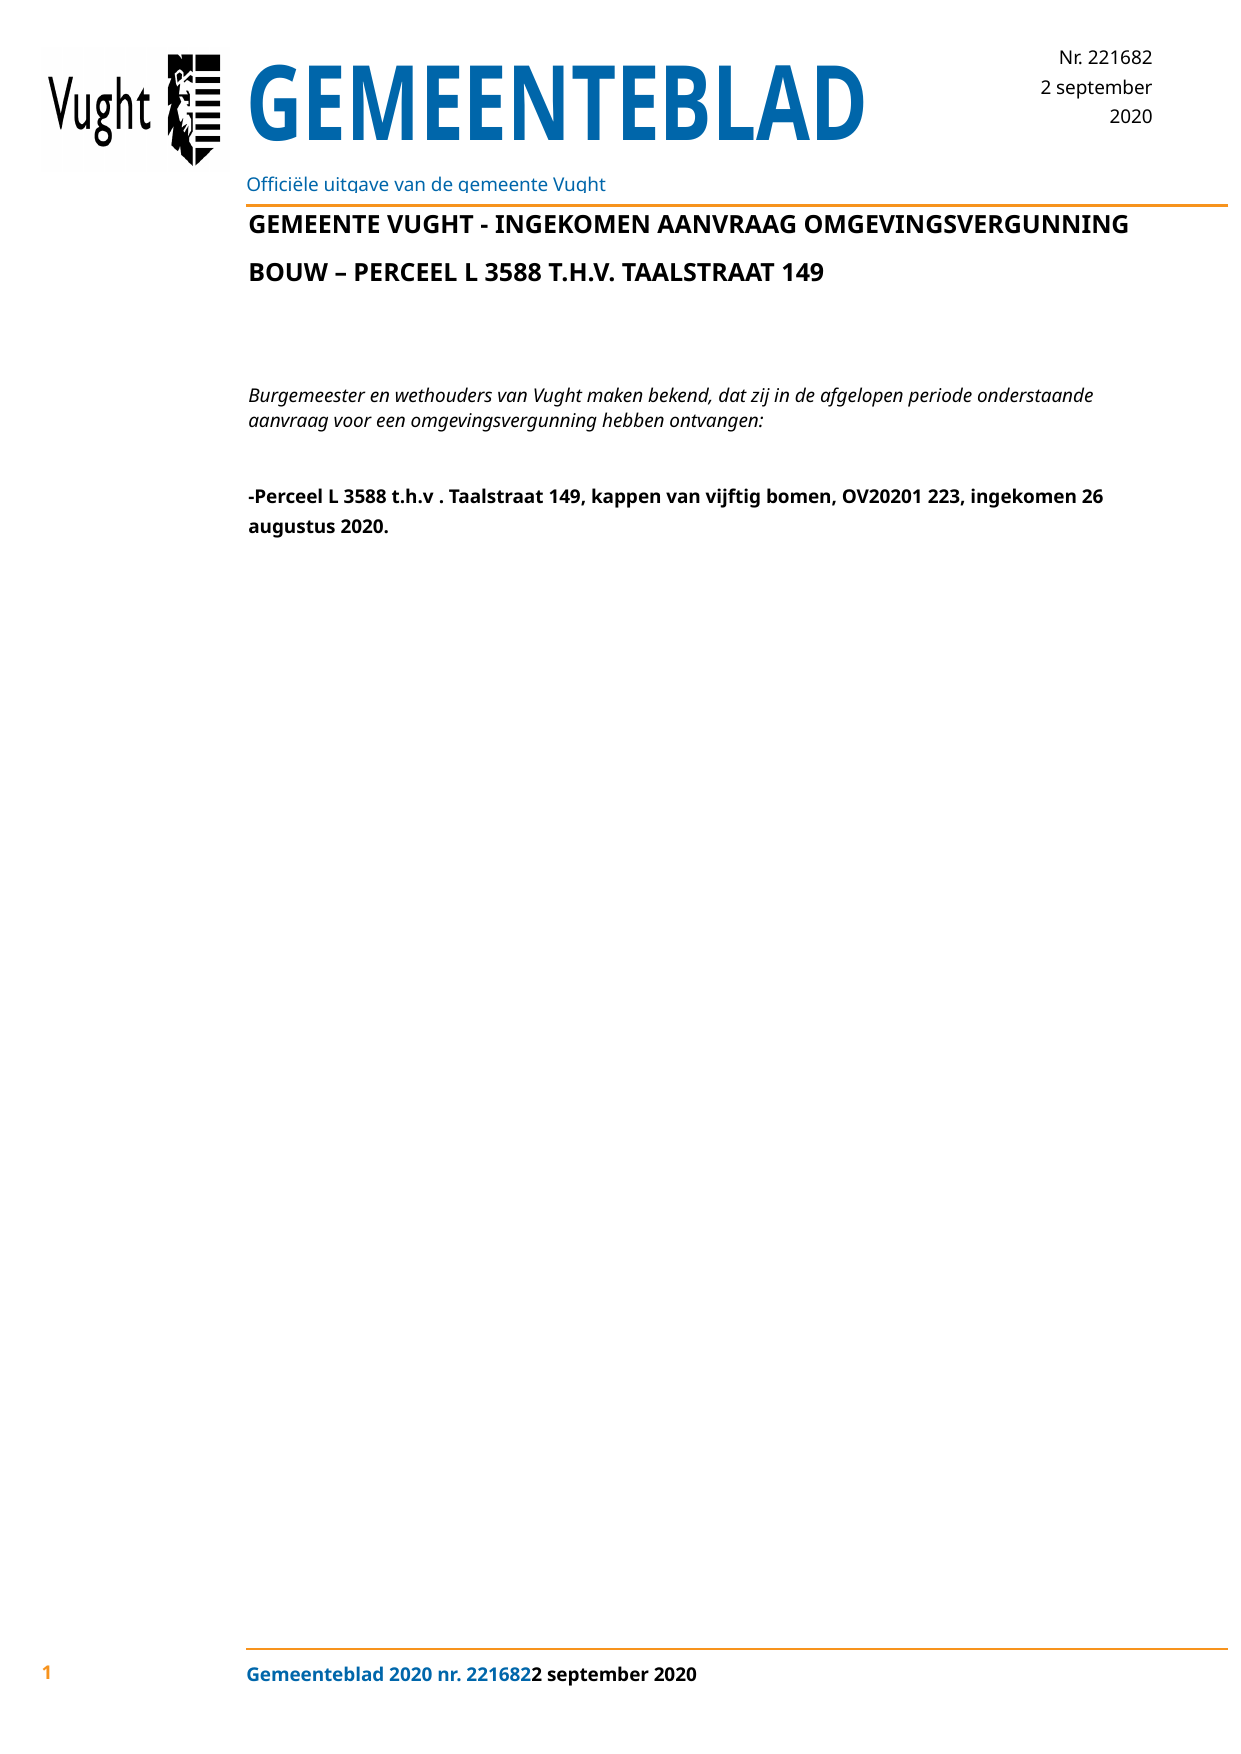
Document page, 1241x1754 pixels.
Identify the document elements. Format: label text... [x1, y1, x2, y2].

picture [41, 47, 231, 172]
text Burgemeester en wethouders van Vught maken bekend, dat zij in de afgelopen periode onderstaande aanvraag voor een omgevingsvergunning hebben ontvangen: [248, 382, 1152, 433]
text -Perceel L 3588 t.h.v . Taalstraat 149, kappen van vijftig bomen, OV20201 223, ingekomen 26 augustus 2020. [248, 484, 1152, 539]
text GEMEENTE VUGHT - INGEKOMEN AANVRAAG OMGEVINGSVERGUNNING BOUW – PERCEEL L 3588 T.H.V. TAALSTRAAT 149 [248, 207, 1152, 288]
